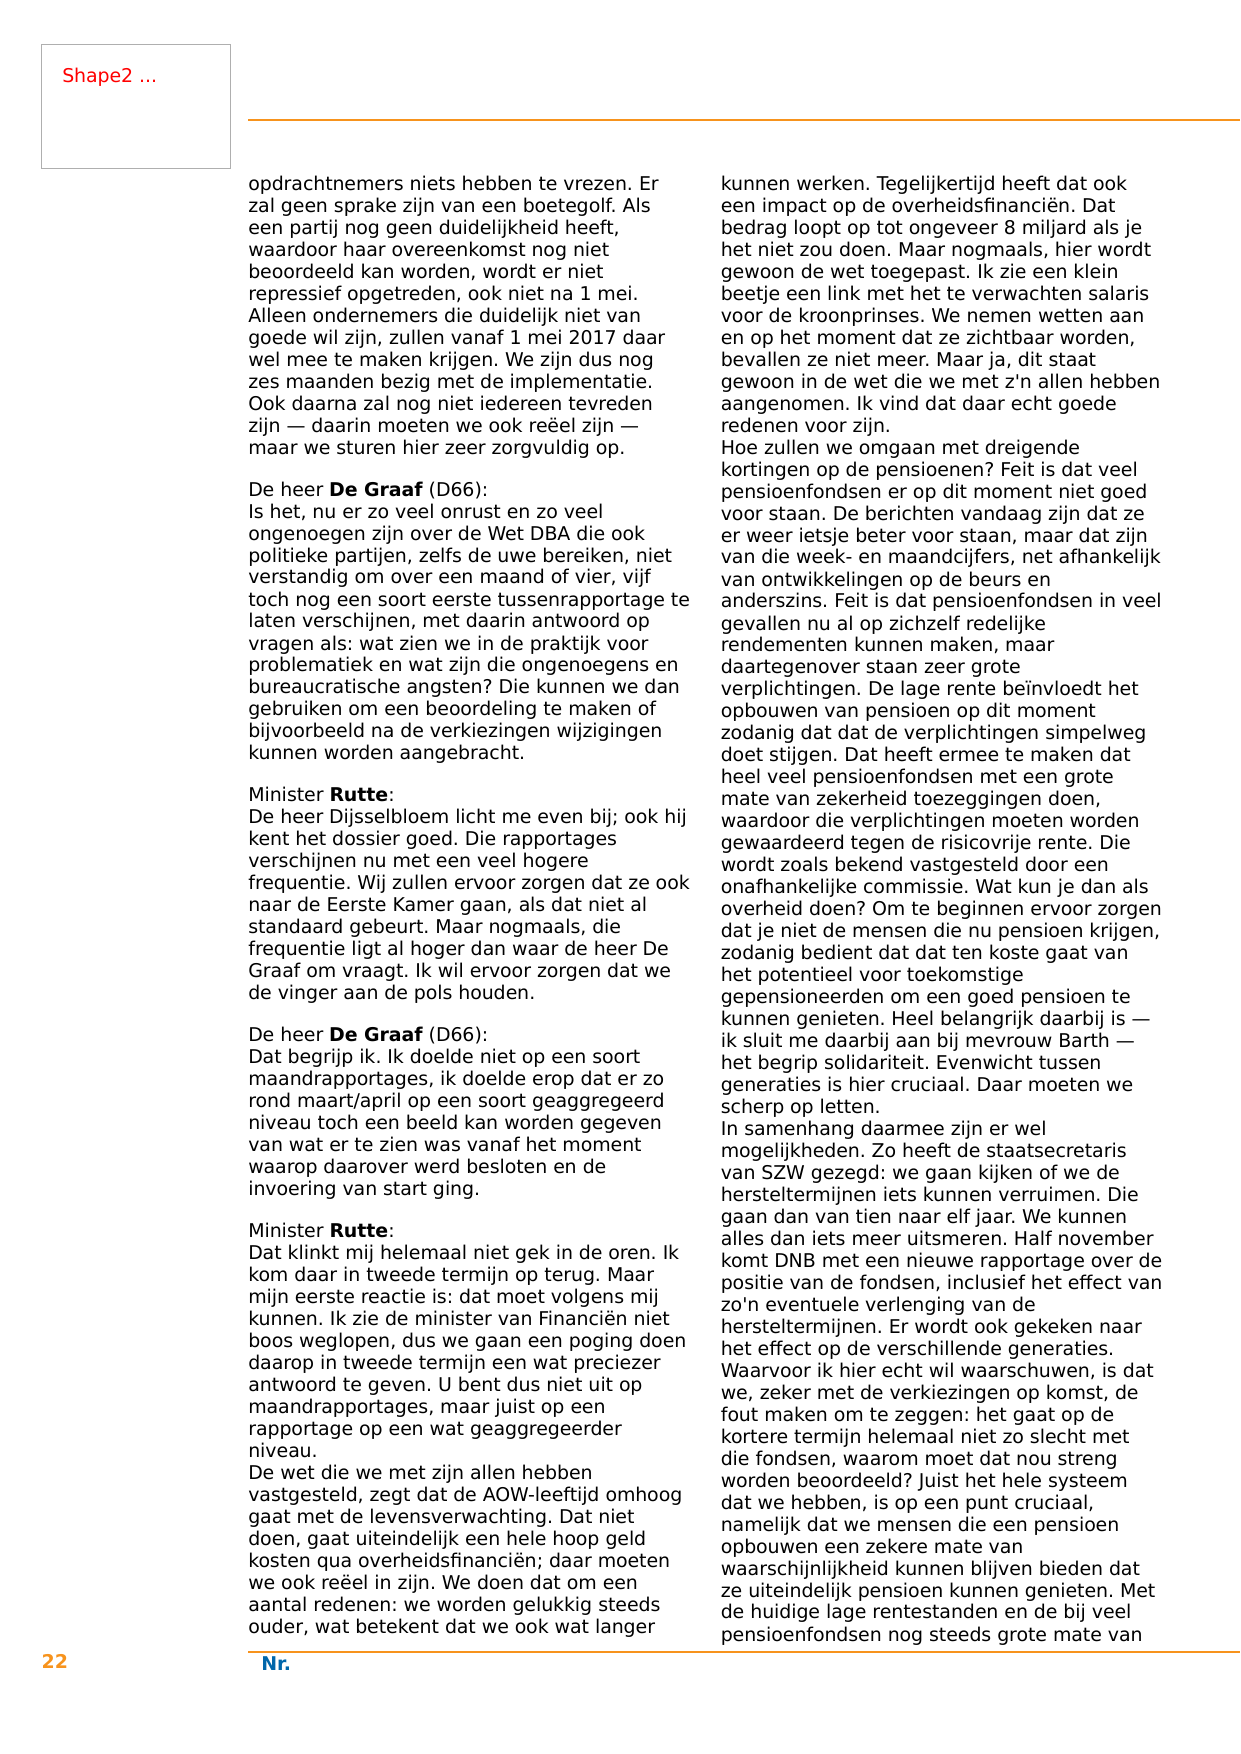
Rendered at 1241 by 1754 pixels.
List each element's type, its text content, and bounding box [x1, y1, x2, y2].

text De wet die we met zijn allen hebben vastgesteld, zegt dat de AOW-leeftijd omhoog gaat met de levensverwachting. Dat niet doen, gaat uiteindelijk een hele hoop geld kosten qua overheidsfinanciën; daar moeten we ook reëel in zijn. We doen dat om een aantal redenen: we worden gelukkig steeds ouder, wat betekent dat we ook wat langer [248, 1462, 691, 1637]
text Dat begrijp ik. Ik doelde niet op een soort maandrapportages, ik doelde erop dat er zo rond maart/april op een soort geaggregeerd niveau toch een beeld kan worden gegeven van wat er te zien was vanaf het moment waarop daarover werd besloten en de invoering van start ging. [248, 1046, 691, 1200]
text In samenhang daarmee zijn er wel mogelijkheden. Zo heeft de staatsecretaris van SZW gezegd: we gaan kijken of we de hersteltermijnen iets kunnen verruimen. Die gaan dan van tien naar elf jaar. We kunnen alles dan iets meer uitsmeren. Half november komt DNB met een nieuwe rapportage over de positie van de fondsen, inclusief het effect van zo'n eventuele verlenging van de hersteltermijnen. Er wordt ook gekeken naar het effect op de verschillende generaties. Waarvoor ik hier echt wil waarschuwen, is dat we, zeker met de verkiezingen op komst, de fout maken om te zeggen: het gaat op de kortere termijn helemaal niet zo slecht met die fondsen, waarom moet dat nou streng worden beoordeeld? Juist het hele systeem dat we hebben, is op een punt cruciaal, namelijk dat we mensen die een pensioen opbouwen een zekere mate van waarschijnlijkheid kunnen blijven bieden dat ze uiteindelijk pensioen kunnen genieten. Met de huidige lage rentestanden en de bij veel pensioenfondsen nog steeds grote mate van [721, 1118, 1163, 1645]
text De heer De Graaf (D66): [248, 1024, 691, 1046]
text Is het, nu er zo veel onrust en zo veel ongenoegen zijn over de Wet DBA die ook politieke partijen, zelfs de uwe bereiken, niet verstandig om over een maand of vier, vijf toch nog een soort eerste tussenrapportage te laten verschijnen, met daarin antwoord op vragen als: wat zien we in de praktijk voor problematiek en wat zijn die ongenoegens en bureaucratische angsten? Die kunnen we dan gebruiken om een beoordeling te maken of bijvoorbeeld na de verkiezingen wijzigingen kunnen worden aangebracht. [248, 501, 691, 764]
text opdrachtnemers niets hebben te vrezen. Er zal geen sprake zijn van een boetegolf. Als een partij nog geen duidelijkheid heeft, waardoor haar overeenkomst nog niet beoordeeld kan worden, wordt er niet repressief opgetreden, ook niet na 1 mei. Alleen ondernemers die duidelijk niet van goede wil zijn, zullen vanaf 1 mei 2017 daar wel mee te maken krijgen. We zijn dus nog zes maanden bezig met de implementatie. Ook daarna zal nog niet iedereen tevreden zijn — daarin moeten we ook reëel zijn — maar we sturen hier zeer zorgvuldig op. [248, 173, 691, 458]
text De heer De Graaf (D66): [248, 478, 691, 501]
text Minister Rutte: [248, 1220, 691, 1242]
text De heer Dijsselbloem licht me even bij; ook hij kent het dossier goed. Die rapportages verschijnen nu met een veel hogere frequentie. Wij zullen ervoor zorgen dat ze ook naar de Eerste Kamer gaan, als dat niet al standaard gebeurt. Maar nogmaals, die frequentie ligt al hoger dan waar de heer De Graaf om vraagt. Ik wil ervoor zorgen dat we de vinger aan de pols houden. [248, 806, 691, 1004]
text Dat klinkt mij helemaal niet gek in de oren. Ik kom daar in tweede termijn op terug. Maar mijn eerste reactie is: dat moet volgens mij kunnen. Ik zie de minister van Financiën niet boos weglopen, dus we gaan een poging doen daarop in tweede termijn een wat preciezer antwoord te geven. U bent dus niet uit op maandrapportages, maar juist op een rapportage op een wat geaggregeerder niveau. [248, 1242, 691, 1462]
text kunnen werken. Tegelijkertijd heeft dat ook een impact op de overheidsfinanciën. Dat bedrag loopt op tot ongeveer 8 miljard als je het niet zou doen. Maar nogmaals, hier wordt gewoon de wet toegepast. Ik zie een klein beetje een link met het te verwachten salaris voor de kroonprinses. We nemen wetten aan en op het moment dat ze zichtbaar worden, bevallen ze niet meer. Maar ja, dit staat gewoon in de wet die we met z'n allen hebben aangenomen. Ik vind dat daar echt goede redenen voor zijn. [721, 173, 1163, 437]
text Hoe zullen we omgaan met dreigende kortingen op de pensioenen? Feit is dat veel pensioenfondsen er op dit moment niet goed voor staan. De berichten vandaag zijn dat ze er weer ietsje beter voor staan, maar dat zijn van die week- en maandcijfers, net afhankelijk van ontwikkelingen op de beurs en anderszins. Feit is dat pensioenfondsen in veel gevallen nu al op zichzelf redelijke rendementen kunnen maken, maar daartegenover staan zeer grote verplichtingen. De lage rente beïnvloedt het opbouwen van pensioen op dit moment zodanig dat dat de verplichtingen simpelweg doet stijgen. Dat heeft ermee te maken dat heel veel pensioenfondsen met een grote mate van zekerheid toezeggingen doen, waardoor die verplichtingen moeten worden gewaardeerd tegen de risicovrije rente. Die wordt zoals bekend vastgesteld door een onafhankelijke commissie. Wat kun je dan als overheid doen? Om te beginnen ervoor zorgen dat je niet de mensen die nu pensioen krijgen, zodanig bedient dat dat ten koste gaat van het potentieel voor toekomstige gepensioneerden om een goed pensioen te kunnen genieten. Heel belangrijk daarbij is — ik sluit me daarbij aan bij mevrouw Barth — het begrip solidariteit. Evenwicht tussen generaties is hier cruciaal. Daar moeten we scherp op letten. [721, 437, 1163, 1118]
text Minister Rutte: [248, 784, 691, 806]
